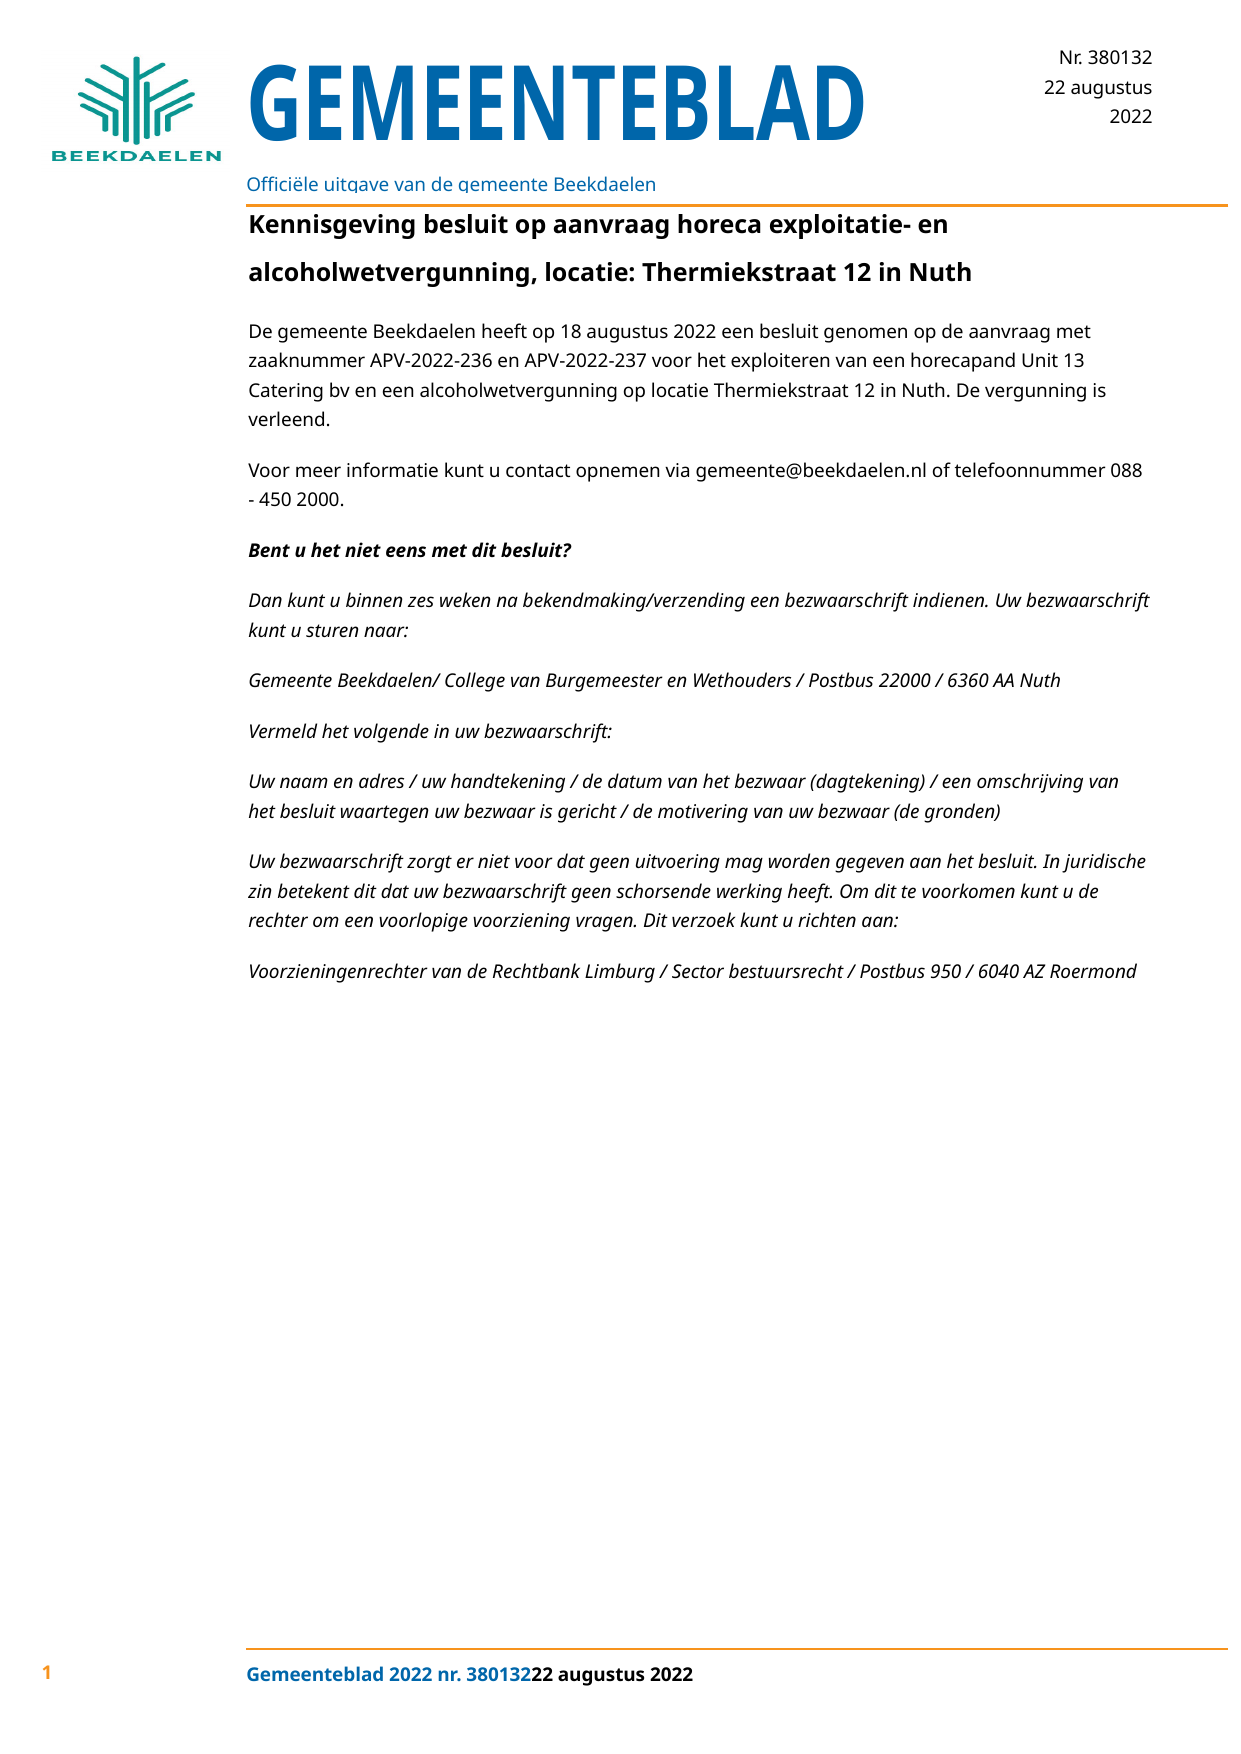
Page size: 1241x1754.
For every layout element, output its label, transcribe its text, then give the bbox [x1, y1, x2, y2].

text Voor meer informatie kunt u contact opnemen via gemeente@beekdaelen.nl of telefoonnummer 088 - 450 2000. [248, 457, 1152, 512]
picture [41, 47, 231, 172]
text Uw bezwaarschrift zorgt er niet voor dat geen uitvoering mag worden gegeven aan het besluit. In juridische zin betekent dit dat uw bezwaarschrift geen schorsende werking heeft. Om dit te voorkomen kunt u de rechter om een voorlopige voorziening vragen. Dit verzoek kunt u richten aan: [248, 848, 1152, 933]
text Dan kunt u binnen zes weken na bekendmaking/verzending een bezwaarschrift indienen. Uw bezwaarschrift kunt u sturen naar: [248, 587, 1152, 643]
text Gemeente Beekdaelen/ College van Burgemeester en Wethouders / Postbus 22000 / 6360 AA Nuth [248, 667, 1152, 693]
text Kennisgeving besluit op aanvraag horeca exploitatie- en alcoholwetvergunning, locatie: Thermiekstraat 12 in Nuth [248, 207, 1152, 288]
text Bent u het niet eens met dit besluit? [248, 537, 1152, 563]
text Uw naam en adres / uw handtekening / de datum van het bezwaar (dagtekening) / een omschrijving van het besluit waartegen uw bezwaar is gericht / de motivering van uw bezwaar (de gronden) [248, 768, 1152, 824]
text Voorzieningenrechter van de Rechtbank Limburg / Sector bestuursrecht / Postbus 950 / 6040 AZ Roermond [248, 958, 1152, 984]
text Vermeld het volgende in uw bezwaarschrift: [248, 718, 1152, 744]
text De gemeente Beekdaelen heeft op 18 augustus 2022 een besluit genomen op de aanvraag met zaaknummer APV-2022-236 en APV-2022-237 voor het exploiteren van een horecapand Unit 13 Catering bv en een alcoholwetvergunning op locatie Thermiekstraat 12 in Nuth. De vergunning is verleend. [248, 318, 1152, 432]
